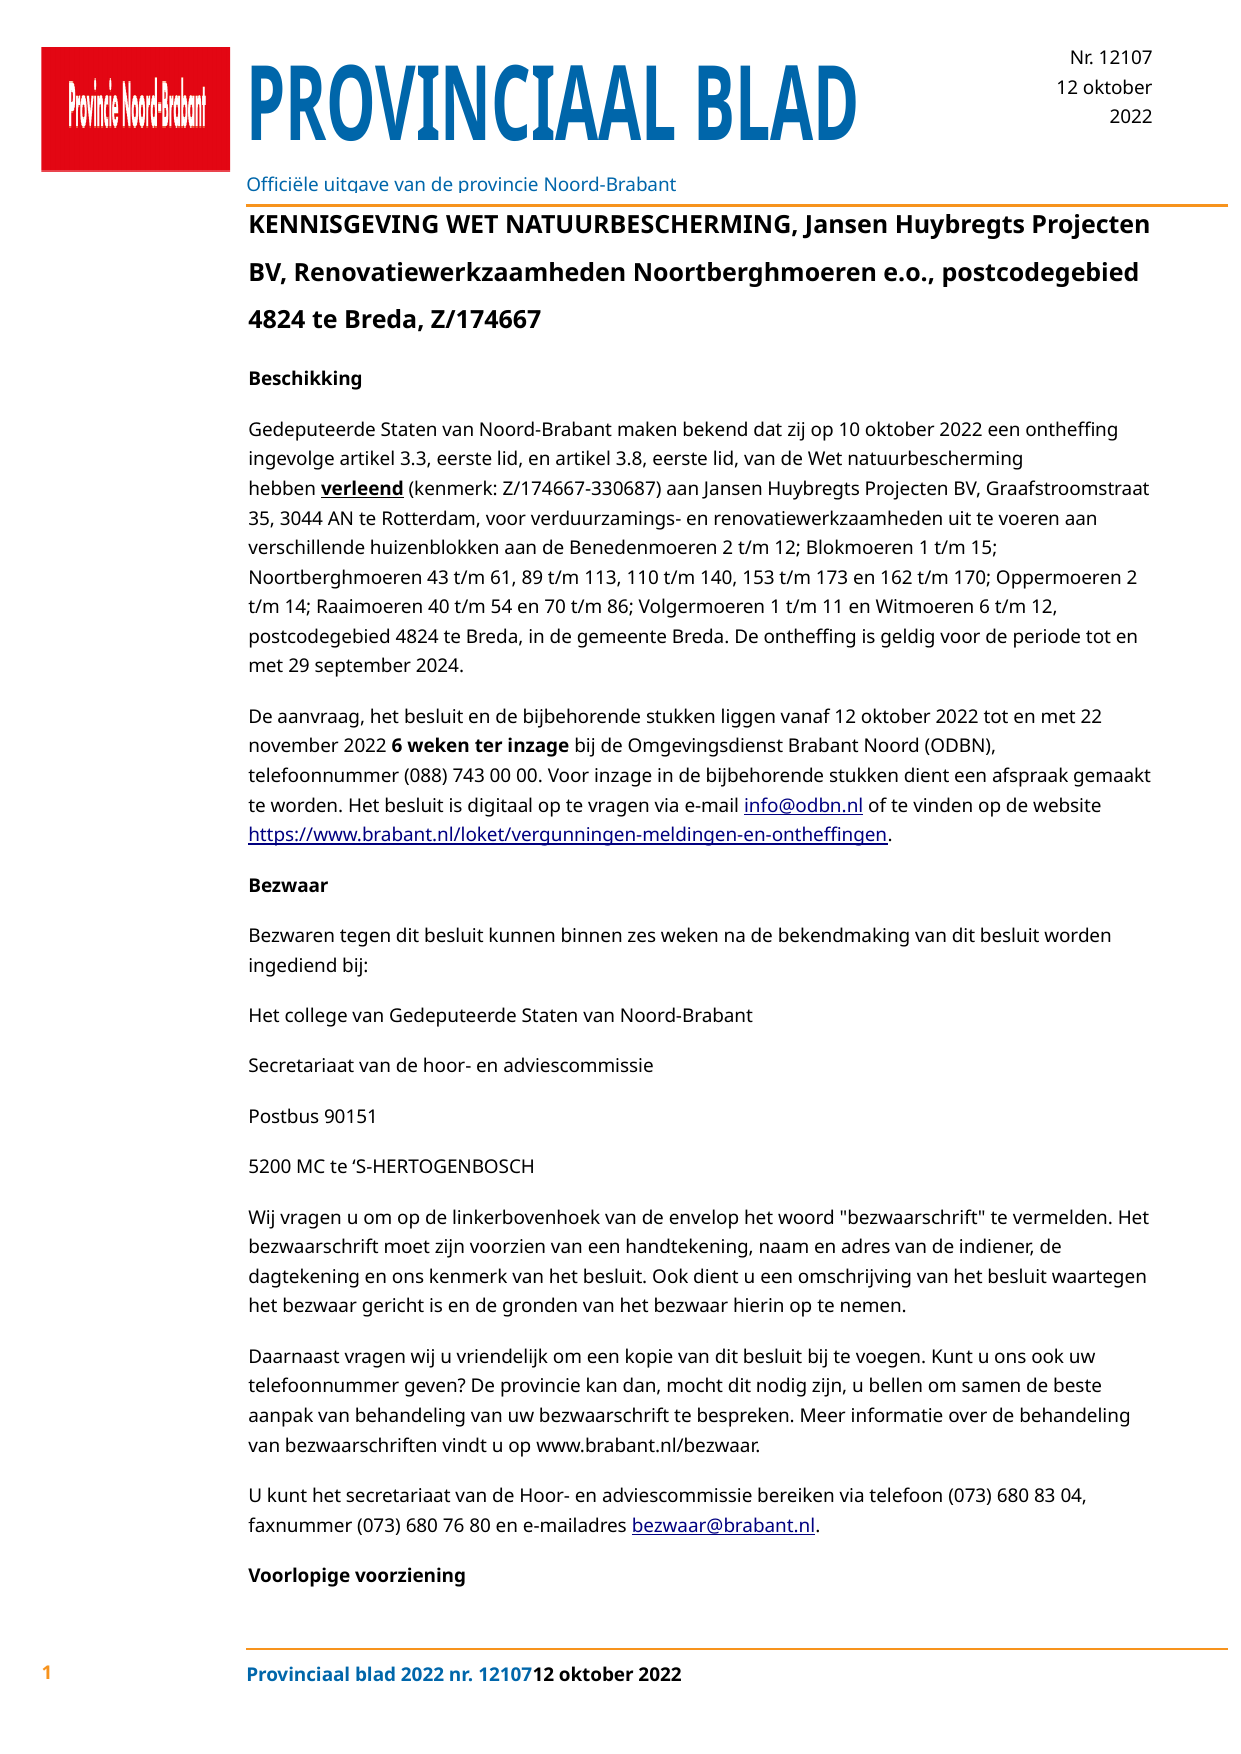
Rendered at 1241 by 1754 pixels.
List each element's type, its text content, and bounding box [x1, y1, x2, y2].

text Bezwaren tegen dit besluit kunnen binnen zes weken na de bekendmaking van dit besluit worden ingediend bij: [248, 922, 1152, 977]
text Het college van Gedeputeerde Staten van Noord-Brabant [248, 1002, 1152, 1028]
text U kunt het secretariaat van de Hoor- en adviescommissie bereiken via telefoon (073) 680 83 04, faxnummer (073) 680 76 80 en e-mailadres bezwaar@brabant.nl. [248, 1482, 1152, 1537]
picture [41, 47, 231, 172]
text Beschikking [248, 366, 1152, 391]
text KENNISGEVING WET NATUURBESCHERMING, Jansen Huybregts Projecten BV, Renovatiewerkzaamheden Noortberghmoeren e.o., postcodegebied 4824 te Breda, Z/174667 [248, 207, 1152, 336]
text Postbus 90151 [248, 1103, 1152, 1129]
text 5200 MC te ‘S‑HERTOGENBOSCH [248, 1153, 1152, 1179]
text Secretariaat van de hoor- en adviescommissie [248, 1053, 1152, 1078]
text De aanvraag, het besluit en de bijbehorende stukken liggen vanaf 12 oktober 2022 tot en met 22 november 2022 6 weken ter inzage bij de Omgevingsdienst Brabant Noord (ODBN), telefoonnummer (088) 743 00 00. Voor inzage in de bijbehorende stukken dient een afspraak gemaakt te worden. Het besluit is digitaal op te vragen via e-mail info@odbn.nl of te vinden op de website https://www.brabant.nl/loket/vergunningen-meldingen-en-ontheffingen. [248, 703, 1152, 847]
text Daarnaast vragen wij u vriendelijk om een kopie van dit besluit bij te voegen. Kunt u ons ook uw telefoonnummer geven? De provincie kan dan, mocht dit nodig zijn, u bellen om samen de beste aanpak van behandeling van uw bezwaarschrift te bespreken. Meer informatie over de behandeling van bezwaarschriften vindt u op www.brabant.nl/bezwaar. [248, 1343, 1152, 1457]
text Gedeputeerde Staten van Noord-Brabant maken bekend dat zij op 10 oktober 2022 een ontheffing ingevolge artikel 3.3, eerste lid, en artikel 3.8, eerste lid, van de Wet natuurbescherming hebben verleend (kenmerk: Z/174667-330687) aan Jansen Huybregts Projecten BV, Graafstroomstraat 35, 3044 AN te Rotterdam, voor verduurzamings- en renovatiewerkzaamheden uit te voeren aan verschillende huizenblokken aan de Benedenmoeren 2 t/m 12; Blokmoeren 1 t/m 15; Noortberghmoeren 43 t/m 61, 89 t/m 113, 110 t/m 140, 153 t/m 173 en 162 t/m 170; Oppermoeren 2 t/m 14; Raaimoeren 40 t/m 54 en 70 t/m 86; Volgermoeren 1 t/m 11 en Witmoeren 6 t/m 12, postcodegebied 4824 te Breda, in de gemeente Breda. De ontheffing is geldig voor de periode tot en met 29 september 2024. [248, 416, 1152, 678]
text Voorlopige voorziening [248, 1562, 1152, 1588]
text Wij vragen u om op de linkerbovenhoek van de envelop het woord "bezwaarschrift" te vermelden. Het bezwaarschrift moet zijn voorzien van een handtekening, naam en adres van de indiener, de dagtekening en ons kenmerk van het besluit. Ook dient u een omschrijving van het besluit waartegen het bezwaar gericht is en de gronden van het bezwaar hierin op te nemen. [248, 1204, 1152, 1318]
text Bezwaar [248, 872, 1152, 897]
